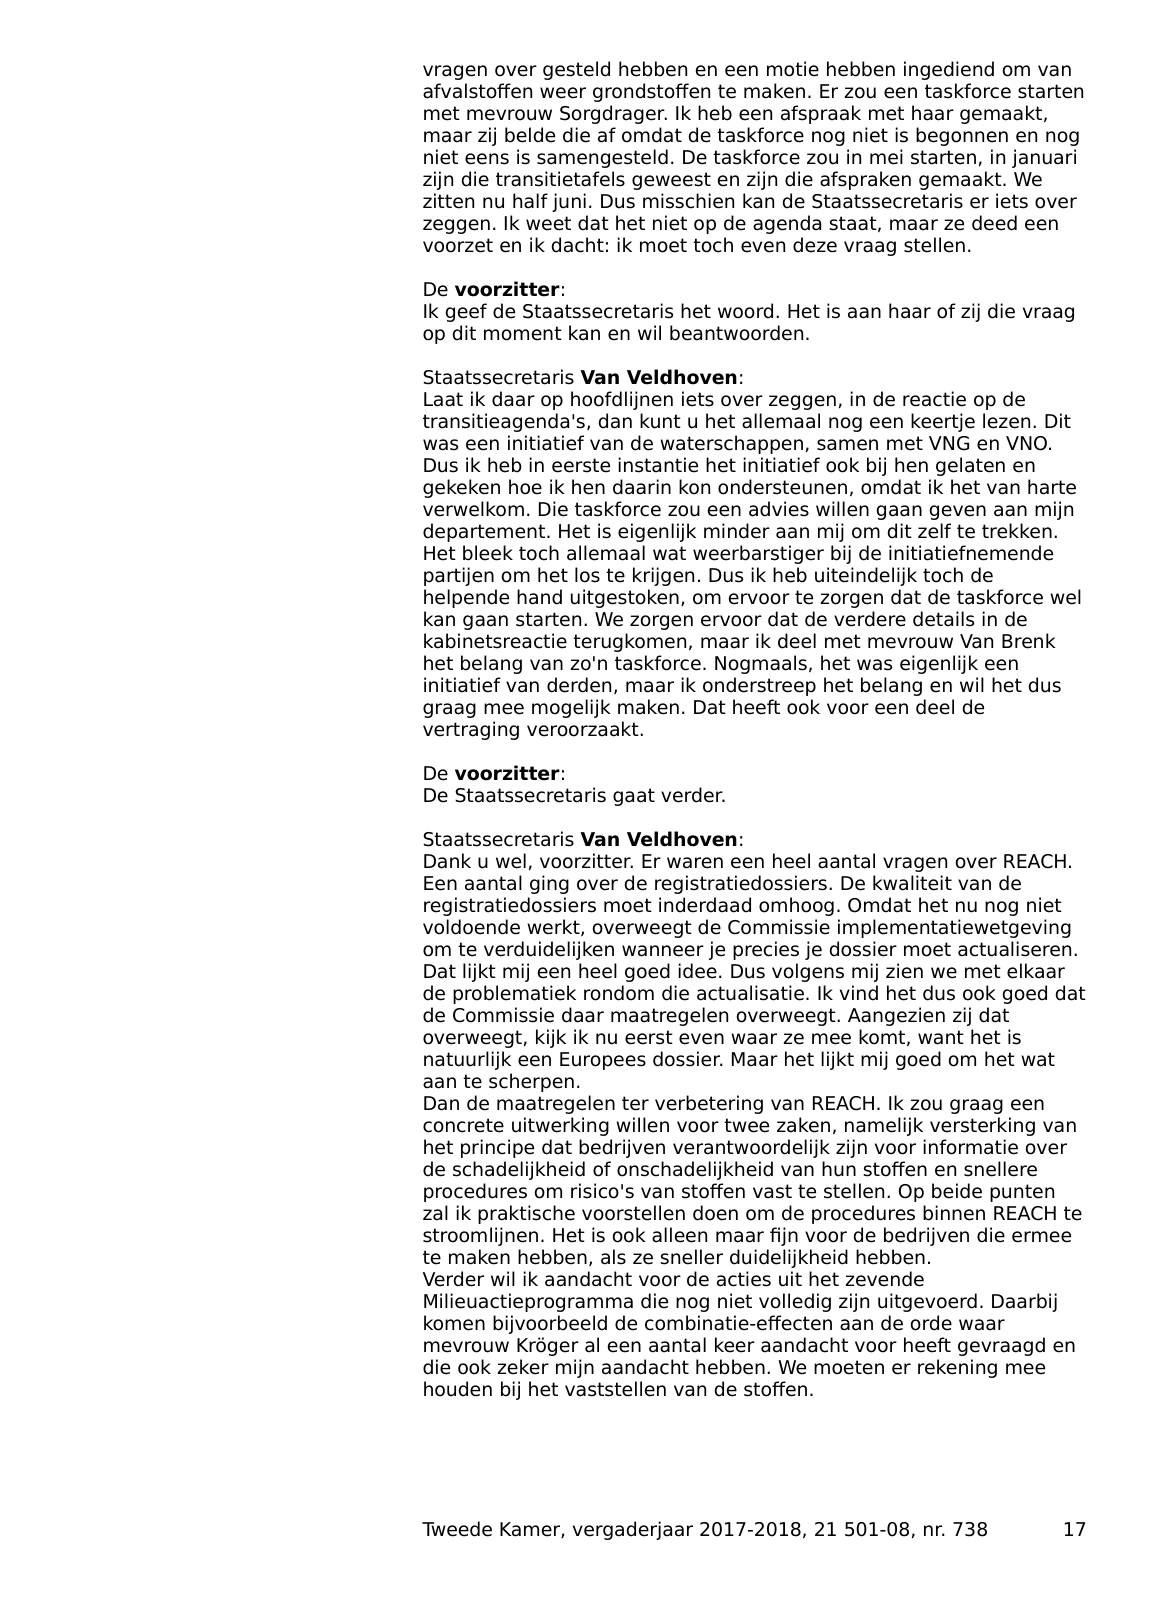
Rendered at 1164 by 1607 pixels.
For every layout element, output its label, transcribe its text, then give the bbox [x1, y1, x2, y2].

text De Staatssecretaris gaat verder. [422, 785, 1087, 807]
text Staatssecretaris Van Veldhoven: [422, 829, 1087, 851]
text Laat ik daar op hoofdlijnen iets over zeggen, in de reactie op de transitieagenda's, dan kunt u het allemaal nog een keertje lezen. Dit was een initiatief van de waterschappen, samen met VNG en VNO. Dus ik heb in eerste instantie het initiatief ook bij hen gelaten en gekeken hoe ik hen daarin kon ondersteunen, omdat ik het van harte verwelkom. Die taskforce zou een advies willen gaan geven aan mijn departement. Het is eigenlijk minder aan mij om dit zelf te trekken. Het bleek toch allemaal wat weerbarstiger bij de initiatiefnemende partijen om het los te krijgen. Dus ik heb uiteindelijk toch de helpende hand uitgestoken, om ervoor te zorgen dat de taskforce wel kan gaan starten. We zorgen ervoor dat de verdere details in de kabinetsreactie terugkomen, maar ik deel met mevrouw Van Brenk het belang van zo'n taskforce. Nogmaals, het was eigenlijk een initiatief van derden, maar ik onderstreep het belang en wil het dus graag mee mogelijk maken. Dat heeft ook voor een deel de vertraging veroorzaakt. [422, 389, 1087, 741]
text Staatssecretaris Van Veldhoven: [422, 367, 1087, 389]
text De voorzitter: [422, 279, 1087, 301]
text Ik geef de Staatssecretaris het woord. Het is aan haar of zij die vraag op dit moment kan en wil beantwoorden. [422, 301, 1087, 345]
text Dan de maatregelen ter verbetering van REACH. Ik zou graag een concrete uitwerking willen voor twee zaken, namelijk versterking van het principe dat bedrijven verantwoordelijk zijn voor informatie over de schadelijkheid of onschadelijkheid van hun stoffen en snellere procedures om risico's van stoffen vast te stellen. Op beide punten zal ik praktische voorstellen doen om de procedures binnen REACH te stroomlijnen. Het is ook alleen maar fijn voor de bedrijven die ermee te maken hebben, als ze sneller duidelijkheid hebben. [422, 1093, 1087, 1269]
text vragen over gesteld hebben en een motie hebben ingediend om van afvalstoffen weer grondstoffen te maken. Er zou een taskforce starten met mevrouw Sorgdrager. Ik heb een afspraak met haar gemaakt, maar zij belde die af omdat de taskforce nog niet is begonnen en nog niet eens is samengesteld. De taskforce zou in mei starten, in januari zijn die transitietafels geweest en zijn die afspraken gemaakt. We zitten nu half juni. Dus misschien kan de Staatssecretaris er iets over zeggen. Ik weet dat het niet op de agenda staat, maar ze deed een voorzet en ik dacht: ik moet toch even deze vraag stellen. [422, 59, 1087, 257]
text De voorzitter: [422, 763, 1087, 785]
text Verder wil ik aandacht voor de acties uit het zevende Milieuactieprogramma die nog niet volledig zijn uitgevoerd. Daarbij komen bijvoorbeeld de combinatie-effecten aan de orde waar mevrouw Kröger al een aantal keer aandacht voor heeft gevraagd en die ook zeker mijn aandacht hebben. We moeten er rekening mee houden bij het vaststellen van de stoffen. [422, 1269, 1087, 1401]
text Dank u wel, voorzitter. Er waren een heel aantal vragen over REACH. Een aantal ging over de registratiedossiers. De kwaliteit van de registratiedossiers moet inderdaad omhoog. Omdat het nu nog niet voldoende werkt, overweegt de Commissie implementatiewetgeving om te verduidelijken wanneer je precies je dossier moet actualiseren. Dat lijkt mij een heel goed idee. Dus volgens mij zien we met elkaar de problematiek rondom die actualisatie. Ik vind het dus ook goed dat de Commissie daar maatregelen overweegt. Aangezien zij dat overweegt, kijk ik nu eerst even waar ze mee komt, want het is natuurlijk een Europees dossier. Maar het lijkt mij goed om het wat aan te scherpen. [422, 851, 1087, 1093]
